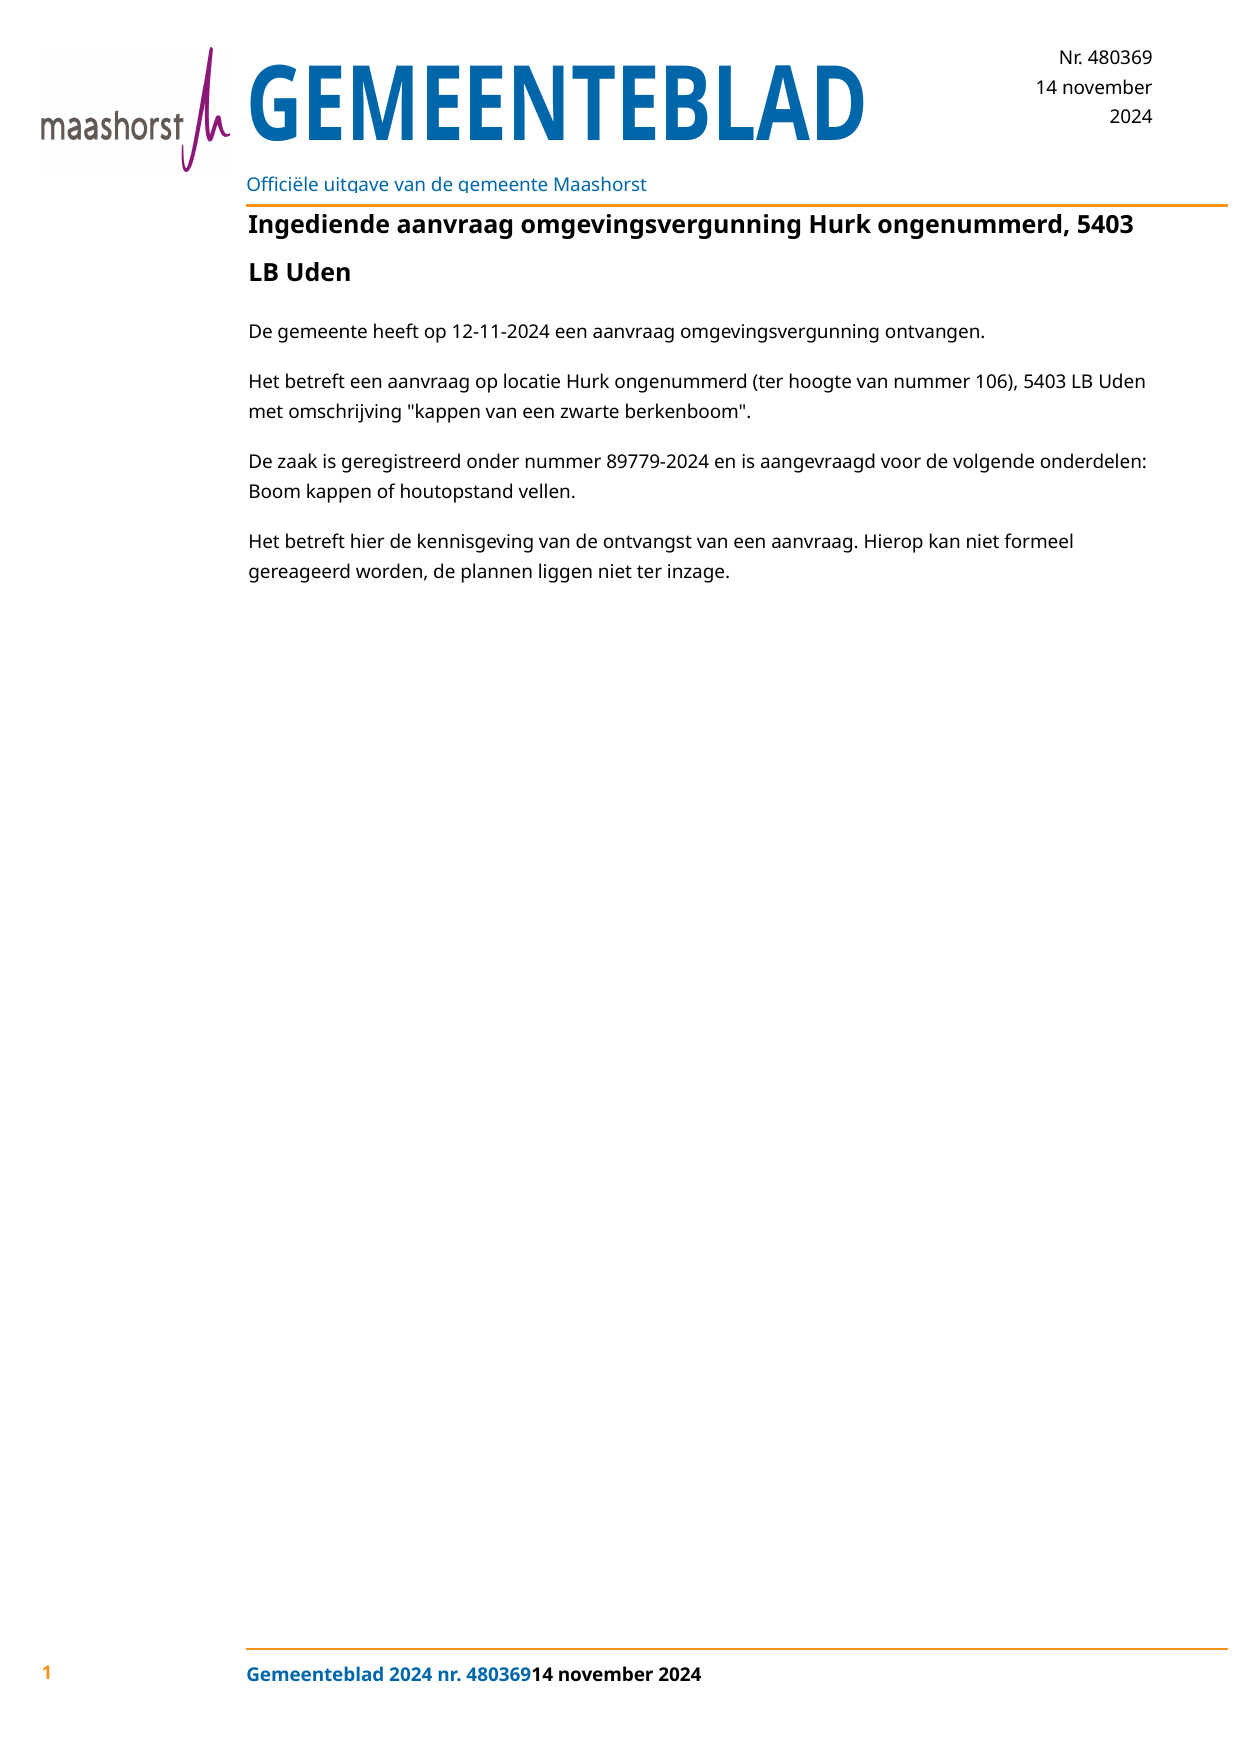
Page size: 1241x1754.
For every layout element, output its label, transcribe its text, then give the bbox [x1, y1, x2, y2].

text Ingediende aanvraag omgevingsvergunning Hurk ongenummerd, 5403 LB Uden [248, 207, 1152, 288]
text Het betreft hier de kennisgeving van de ontvangst van een aanvraag. Hierop kan niet formeel gereageerd worden, de plannen liggen niet ter inzage. [248, 528, 1152, 584]
text De gemeente heeft op 12-11-2024 een aanvraag omgevingsvergunning ontvangen. [248, 318, 1152, 344]
text De zaak is geregistreerd onder nummer 89779-2024 en is aangevraagd voor de volgende onderdelen: Boom kappen of houtopstand vellen. [248, 448, 1152, 504]
text Het betreft een aanvraag op locatie Hurk ongenummerd (ter hoogte van nummer 106), 5403 LB Uden met omschrijving "kappen van een zwarte berkenboom". [248, 368, 1152, 424]
picture [41, 47, 231, 172]
